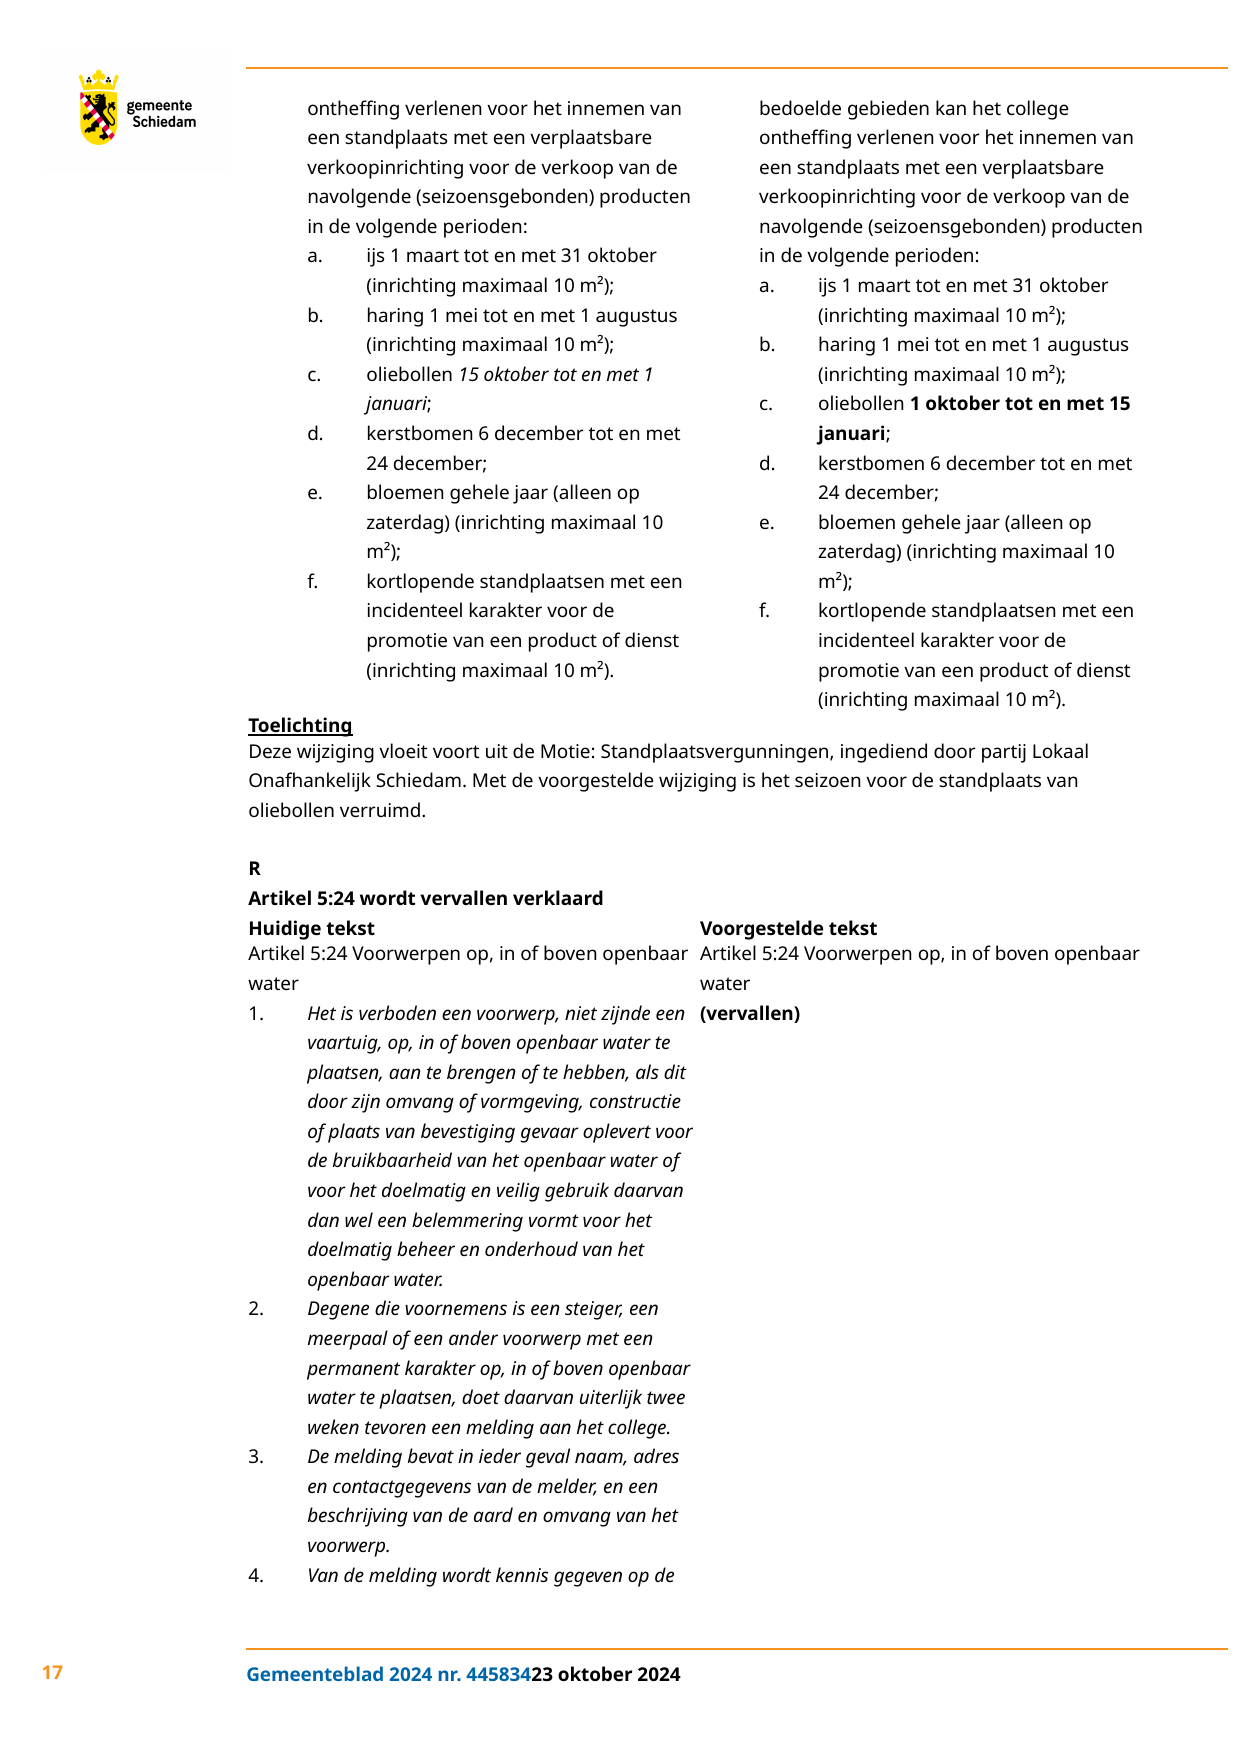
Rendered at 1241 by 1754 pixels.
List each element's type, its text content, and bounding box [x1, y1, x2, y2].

table_cell Deze wijziging vloeit voort uit de Motie: Standplaatsvergunningen, ingediend door partij Lokaal Onafhankelijk Schiedam. Met de voorgestelde wijziging is het seizoen voor de standplaats van oliebollen verruimd. [248, 738, 1152, 823]
text R [248, 856, 1152, 881]
picture [41, 47, 231, 172]
table_cell ontheffing verlenen voor het innemen van een standplaats met een verplaatsbare verkoopinrichting voor de verkoop van de navolgende (seizoensgebonden) producten in de volgende perioden: ijs 1 maart tot en met 31 oktober (inrichting maximaal 10 m²); haring 1 mei tot en met 1 augustus (inrichting maximaal 10 m²); oliebollen 15 oktober tot en met 1 januari; kerstbomen 6 december tot en met 24 december; bloemen gehele jaar (alleen op zaterdag) (inrichting maximaal 10 m²); kortlopende standplaatsen met een incidenteel karakter voor de promotie van een product of dienst (inrichting maximaal 10 m²). [248, 95, 700, 712]
text Artikel 5:24 wordt vervallen verklaard [248, 885, 1152, 911]
table_cell Toelichting [248, 712, 1152, 738]
table_cell Artikel 5:24 Voorwerpen op, in of boven openbaar water (vervallen) [700, 941, 1152, 1588]
table_cell bedoelde gebieden kan het college ontheffing verlenen voor het innemen van een standplaats met een verplaatsbare verkoopinrichting voor de verkoop van de navolgende (seizoensgebonden) producten in de volgende perioden: ijs 1 maart tot en met 31 oktober (inrichting maximaal 10 m²); haring 1 mei tot en met 1 augustus (inrichting maximaal 10 m²); oliebollen 1 oktober tot en met 15 januari; kerstbomen 6 december tot en met 24 december; bloemen gehele jaar (alleen op zaterdag) (inrichting maximaal 10 m²); kortlopende standplaatsen met een incidenteel karakter voor de promotie van een product of dienst (inrichting maximaal 10 m²). [700, 95, 1152, 712]
table_header Voorgestelde tekst [700, 915, 1152, 941]
table_cell Artikel 5:24 Voorwerpen op, in of boven openbaar water Het is verboden een voorwerp, niet zijnde een vaartuig, op, in of boven openbaar water te plaatsen, aan te brengen of te hebben, als dit door zijn omvang of vormgeving, constructie of plaats van bevestiging gevaar oplevert voor de bruikbaarheid van het openbaar water of voor het doelmatig en veilig gebruik daarvan dan wel een belemmering vormt voor het doelmatig beheer en onderhoud van het openbaar water. Degene die voornemens is een steiger, een meerpaal of een ander voorwerp met een permanent karakter op, in of boven openbaar water te plaatsen, doet daarvan uiterlijk twee weken tevoren een melding aan het college. De melding bevat in ieder geval naam, adres en contactgegevens van de melder, en een beschrijving van de aard en omvang van het voorwerp. Van de melding wordt kennis gegeven op de [248, 941, 700, 1588]
table_header Huidige tekst [248, 915, 700, 941]
